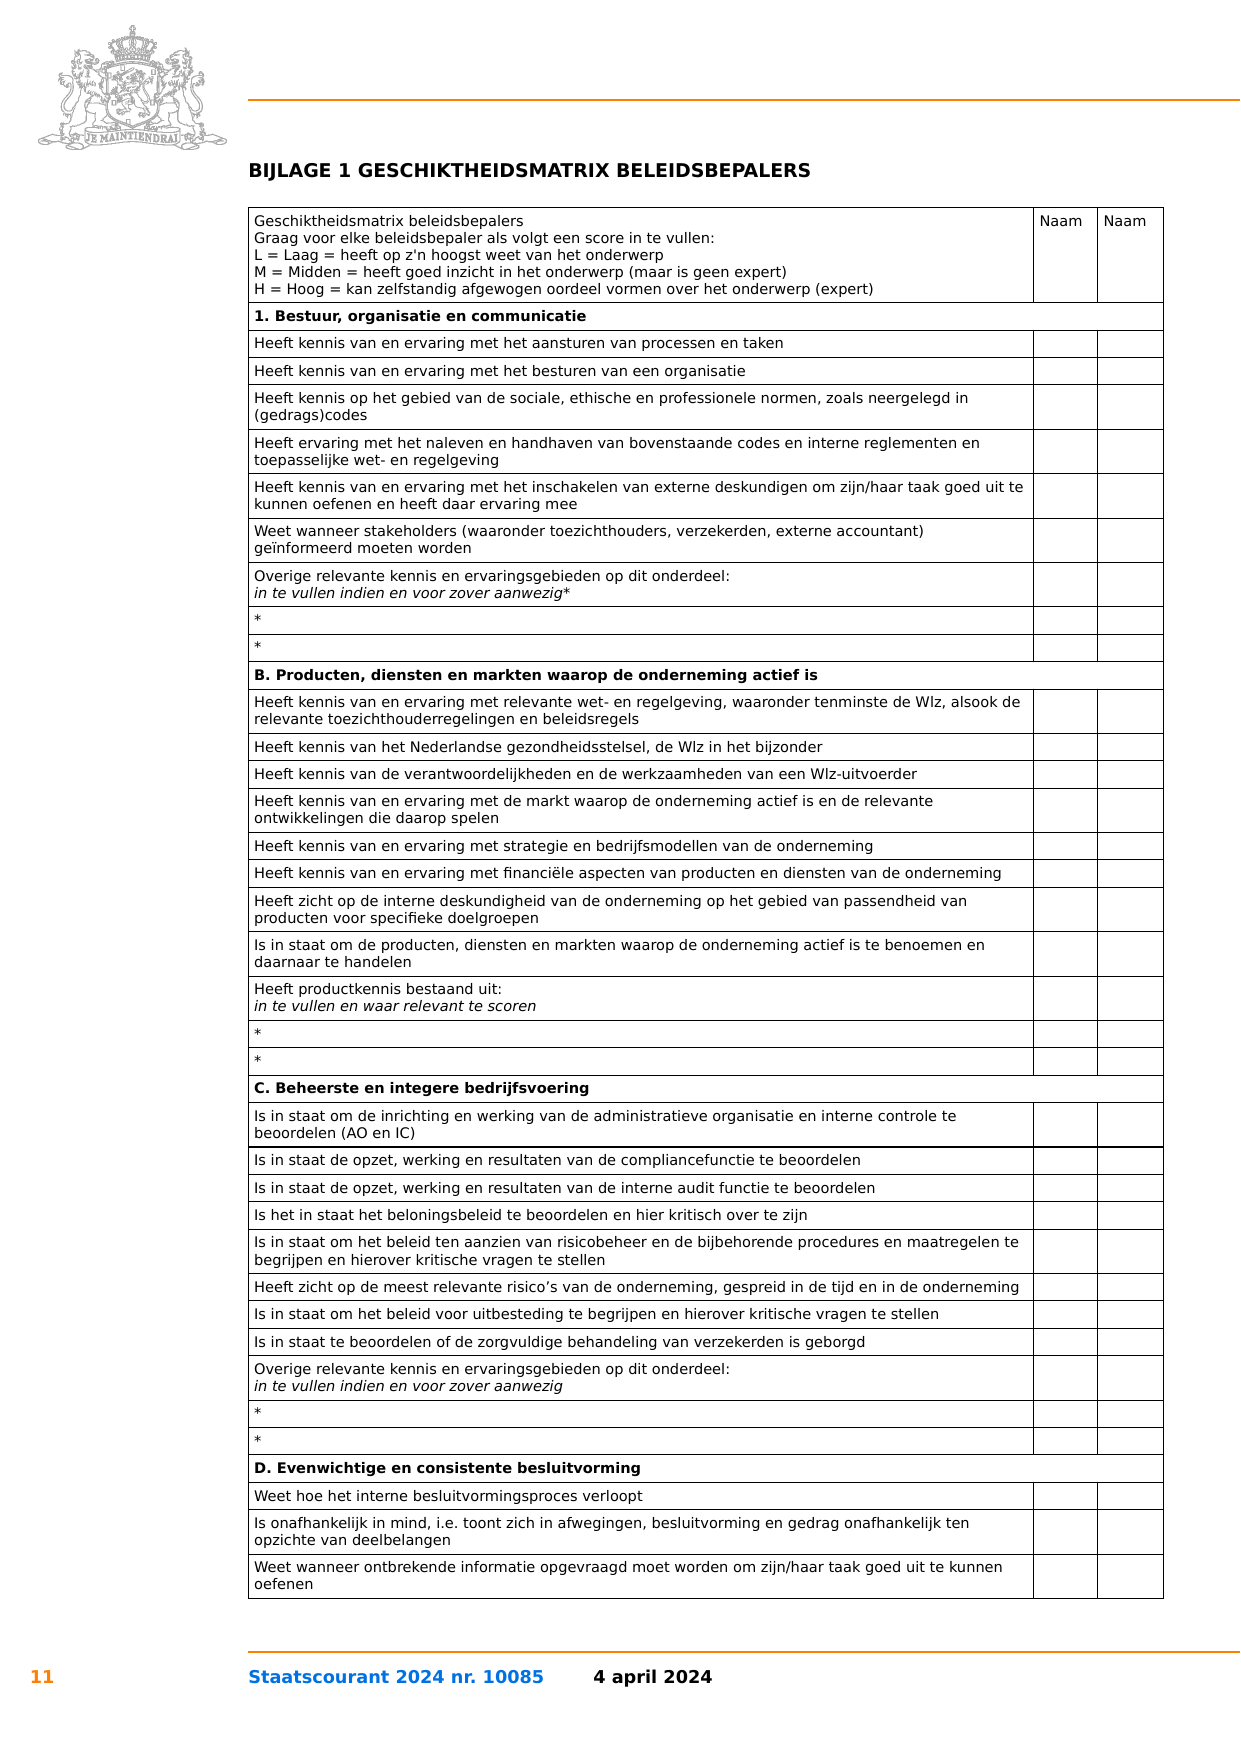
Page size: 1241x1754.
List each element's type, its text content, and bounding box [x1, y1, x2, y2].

table_cell [1034, 1048, 1097, 1075]
table_cell [1098, 888, 1163, 931]
table_cell [1098, 635, 1163, 661]
table_cell Heeft kennis van en ervaring met relevante wet- en regelgeving, waaronder tenminste de Wlz, alsook de relevante toezichthouderregelingen en beleidsregels [249, 690, 1033, 733]
table_cell Heeft ervaring met het naleven en handhaven van bovenstaande codes en interne reglementen en toepasselijke wet- en regelgeving [249, 430, 1033, 473]
table_cell [1098, 690, 1163, 733]
table_cell [1034, 474, 1097, 517]
table_cell Is in staat om het beleid ten aanzien van risicobeheer en de bijbehorende procedures en maatregelen te begrijpen en hierover kritische vragen te stellen [249, 1230, 1033, 1273]
table_cell Is in staat om de producten, diensten en markten waarop de onderneming actief is te benoemen en daarnaar te handelen [249, 932, 1033, 976]
table_cell C. Beheerste en integere bedrijfsvoering [249, 1076, 1163, 1102]
table_header Naam [1034, 208, 1097, 302]
table_cell [1098, 385, 1163, 429]
table_cell Heeft productkennis bestaand uit: in te vullen en waar relevant te scoren [249, 977, 1033, 1020]
table_cell [1034, 1175, 1097, 1201]
table_cell [1098, 1428, 1163, 1454]
table_cell [1034, 1555, 1097, 1598]
table_header Geschiktheidsmatrix beleidsbepalers Graag voor elke beleidsbepaler als volgt een score in te vullen: L = Laag = heeft op z'n hoogst weet van het onderwerp M = Midden = heeft goed inzicht in het onderwerp (maar is geen expert) H = Hoog = kan zelfstandig afgewogen oordeel vormen over het onderwerp (expert) [249, 208, 1033, 302]
table_cell [1034, 1202, 1097, 1229]
table_cell [1034, 607, 1097, 634]
table_cell [1098, 1230, 1163, 1273]
table_cell [1098, 1048, 1163, 1075]
table_cell [1034, 385, 1097, 429]
table_cell Is het in staat het beloningsbeleid te beoordelen en hier kritisch over te zijn [249, 1202, 1033, 1229]
table_cell [1034, 1401, 1097, 1427]
table_cell [1098, 1329, 1163, 1355]
table_cell [1098, 1401, 1163, 1427]
table_cell [1034, 761, 1097, 788]
table_cell [1034, 635, 1097, 661]
table_cell [1098, 734, 1163, 760]
table_cell [1098, 932, 1163, 976]
table_cell [1034, 1301, 1097, 1328]
picture [38, 25, 227, 150]
table_cell * [249, 635, 1033, 661]
table_cell [1098, 1175, 1163, 1201]
table_cell Heeft kennis van en ervaring met strategie en bedrijfsmodellen van de onderneming [249, 833, 1033, 859]
table_cell [1098, 1103, 1163, 1146]
table_cell Is in staat om de inrichting en werking van de administratieve organisatie en interne controle te beoordelen (AO en IC) [249, 1103, 1033, 1146]
table_cell [1034, 1021, 1097, 1047]
table_cell [1034, 734, 1097, 760]
table_cell [1034, 977, 1097, 1020]
table_cell Overige relevante kennis en ervaringsgebieden op dit onderdeel: in te vullen indien en voor zover aanwezig* [249, 563, 1033, 606]
table_cell 1. Bestuur, organisatie en communicatie [249, 303, 1163, 329]
table_cell [1034, 1483, 1097, 1509]
table_cell Weet wanneer stakeholders (waaronder toezichthouders, verzekerden, externe accountant) geïnformeerd moeten worden [249, 519, 1033, 562]
table_cell B. Producten, diensten en markten waarop de onderneming actief is [249, 662, 1163, 688]
table_cell Heeft kennis op het gebied van de sociale, ethische en professionele normen, zoals neergelegd in (gedrags)codes [249, 385, 1033, 429]
table_cell Heeft kennis van en ervaring met financiële aspecten van producten en diensten van de onderneming [249, 860, 1033, 887]
table_cell Weet wanneer ontbrekende informatie opgevraagd moet worden om zijn/haar taak goed uit te kunnen oefenen [249, 1555, 1033, 1598]
table_cell [1034, 1510, 1097, 1553]
table_cell [1034, 789, 1097, 832]
table_cell Is in staat de opzet, werking en resultaten van de compliancefunctie te beoordelen [249, 1148, 1033, 1174]
table_cell Heeft kennis van en ervaring met het inschakelen van externe deskundigen om zijn/haar taak goed uit te kunnen oefenen en heeft daar ervaring mee [249, 474, 1033, 517]
table_cell [1098, 860, 1163, 887]
table_cell [1034, 358, 1097, 384]
table_cell [1034, 563, 1097, 606]
table_cell [1098, 430, 1163, 473]
table_cell [1098, 761, 1163, 788]
subtitle BIJLAGE 1 GESCHIKTHEIDSMATRIX BELEIDSBEPALERS [248, 160, 1163, 182]
table_cell Heeft kennis van en ervaring met het besturen van een organisatie [249, 358, 1033, 384]
table_cell [1034, 860, 1097, 887]
table_cell [1034, 690, 1097, 733]
table_cell [1098, 1021, 1163, 1047]
table_cell [1098, 1555, 1163, 1598]
table_cell Heeft zicht op de interne deskundigheid van de onderneming op het gebied van passendheid van producten voor specifieke doelgroepen [249, 888, 1033, 931]
table_cell [1098, 1274, 1163, 1300]
table_cell [1098, 1148, 1163, 1174]
table_cell Is in staat te beoordelen of de zorgvuldige behandeling van verzekerden is geborgd [249, 1329, 1033, 1355]
table_cell [1034, 1148, 1097, 1174]
table_cell Heeft zicht op de meest relevante risico’s van de onderneming, gespreid in de tijd en in de onderneming [249, 1274, 1033, 1300]
table_cell [1098, 833, 1163, 859]
table_cell * [249, 1401, 1033, 1427]
table_cell [1098, 1510, 1163, 1553]
table_cell Heeft kennis van en ervaring met de markt waarop de onderneming actief is en de relevante ontwikkelingen die daarop spelen [249, 789, 1033, 832]
table_cell [1098, 1483, 1163, 1509]
table_cell * [249, 1428, 1033, 1454]
table_cell [1098, 358, 1163, 384]
table_cell [1034, 833, 1097, 859]
table_cell [1034, 519, 1097, 562]
table_cell [1098, 1301, 1163, 1328]
table_cell [1098, 1202, 1163, 1229]
table_header Naam [1098, 208, 1163, 302]
table_cell Heeft kennis van en ervaring met het aansturen van processen en taken [249, 331, 1033, 357]
table_cell * [249, 1021, 1033, 1047]
table_cell Heeft kennis van de verantwoordelijkheden en de werkzaamheden van een Wlz-uitvoerder [249, 761, 1033, 788]
table_cell [1034, 1230, 1097, 1273]
table_cell [1098, 474, 1163, 517]
table_cell [1034, 1329, 1097, 1355]
table_cell [1034, 430, 1097, 473]
table_cell [1034, 1428, 1097, 1454]
table_cell [1034, 1274, 1097, 1300]
table_cell D. Evenwichtige en consistente besluitvorming [249, 1455, 1163, 1482]
table_cell [1098, 977, 1163, 1020]
table_cell Is in staat om het beleid voor uitbesteding te begrijpen en hierover kritische vragen te stellen [249, 1301, 1033, 1328]
table_cell [1098, 607, 1163, 634]
table_cell * [249, 607, 1033, 634]
table_cell [1034, 1356, 1097, 1399]
table_cell Weet hoe het interne besluitvormingsproces verloopt [249, 1483, 1033, 1509]
table_cell Is in staat de opzet, werking en resultaten van de interne audit functie te beoordelen [249, 1175, 1033, 1201]
table_cell * [249, 1048, 1033, 1075]
table_cell [1034, 932, 1097, 976]
table_cell [1098, 789, 1163, 832]
table_cell [1034, 1103, 1097, 1146]
table_cell [1098, 331, 1163, 357]
table_cell Heeft kennis van het Nederlandse gezondheidsstelsel, de Wlz in het bijzonder [249, 734, 1033, 760]
table_cell [1098, 1356, 1163, 1399]
table_cell [1034, 888, 1097, 931]
table_cell Is onafhankelijk in mind, i.e. toont zich in afwegingen, besluitvorming en gedrag onafhankelijk ten opzichte van deelbelangen [249, 1510, 1033, 1553]
table_cell [1098, 519, 1163, 562]
table_cell [1098, 563, 1163, 606]
table_cell [1034, 331, 1097, 357]
table_cell Overige relevante kennis en ervaringsgebieden op dit onderdeel: in te vullen indien en voor zover aanwezig [249, 1356, 1033, 1399]
